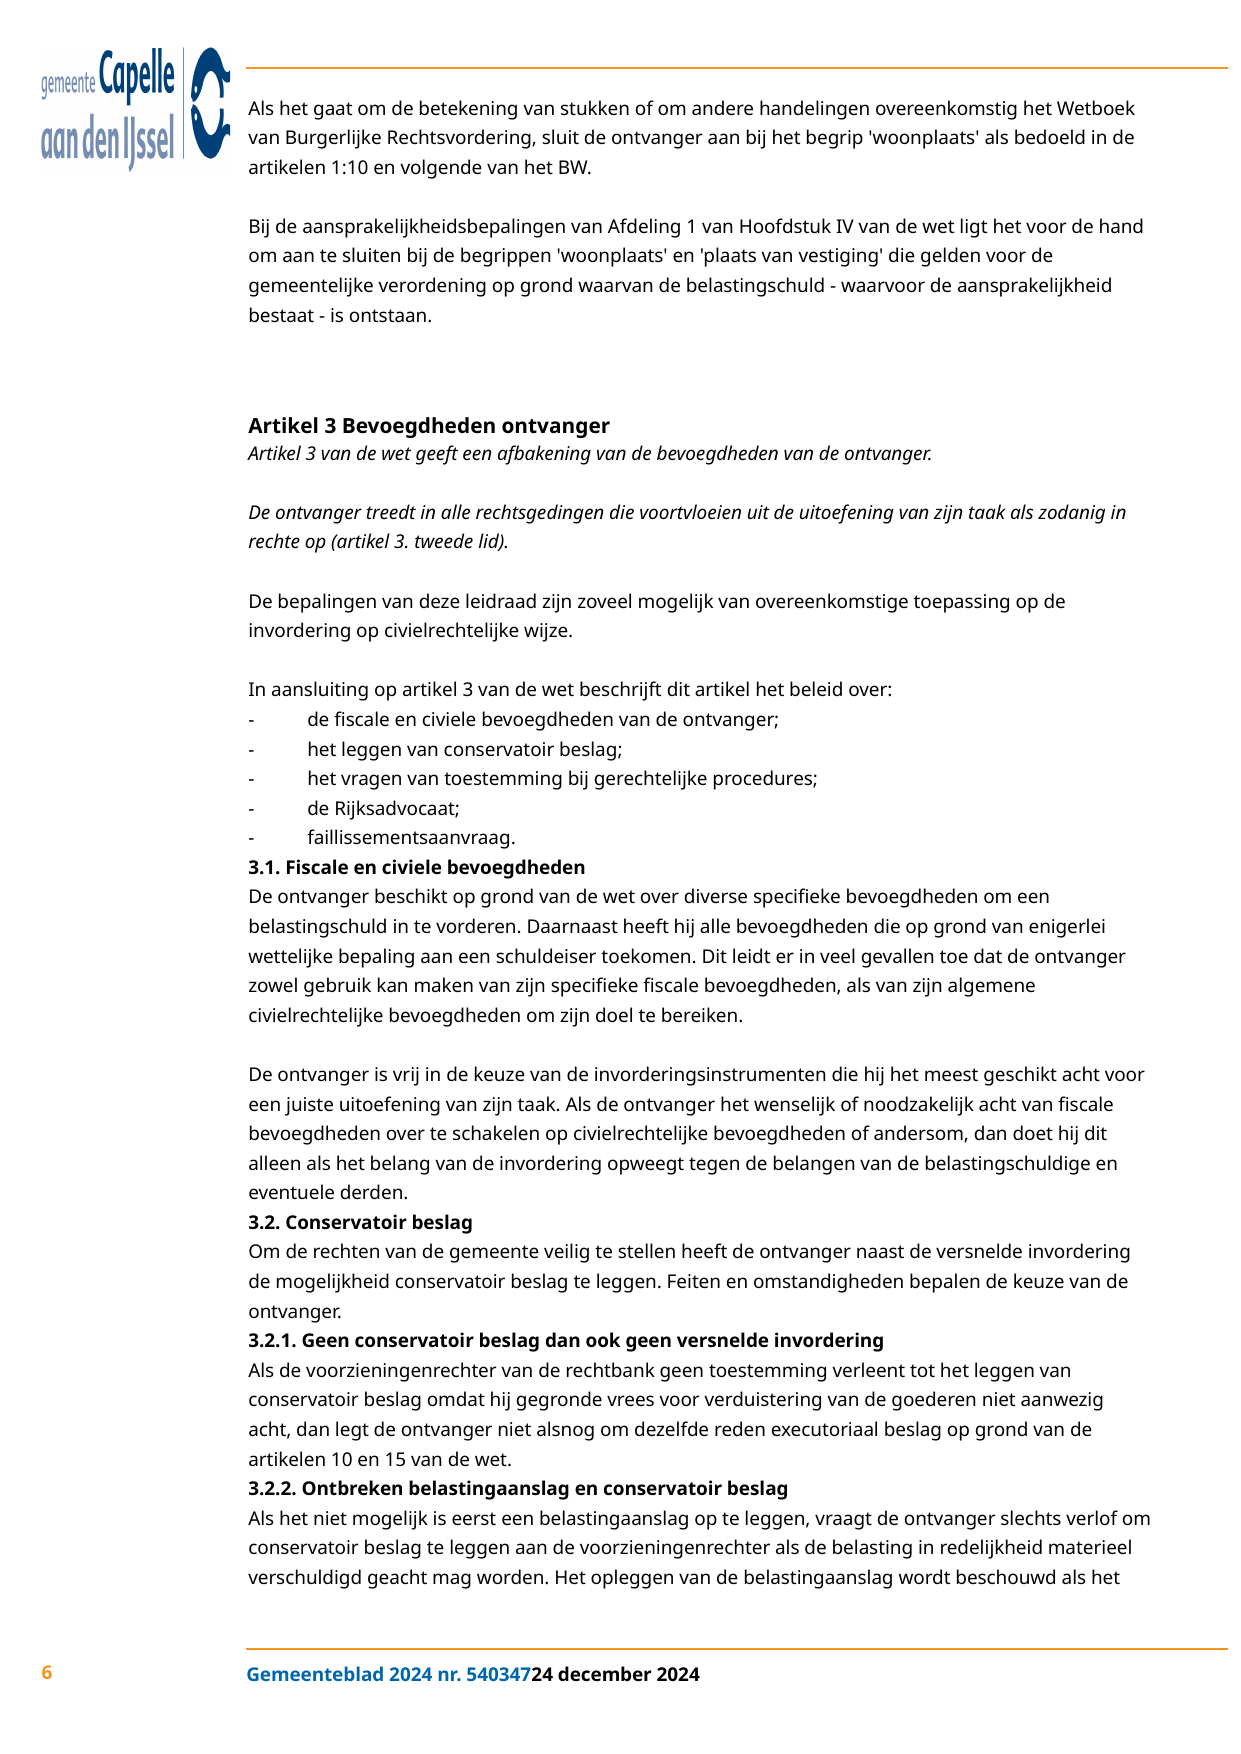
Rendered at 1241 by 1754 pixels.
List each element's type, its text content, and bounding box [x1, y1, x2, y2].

text 3.2.2. Ontbreken belastingaanslag en conservatoir beslag [248, 1475, 1152, 1501]
text Als het gaat om de betekening van stukken of om andere handelingen overeenkomstig het Wetboek van Burgerlijke Rechtsvordering, sluit de ontvanger aan bij het begrip 'woonplaats' als bedoeld in de artikelen 1:10 en volgende van het BW. [248, 95, 1152, 180]
list de fiscale en civiele bevoegdheden van de ontvanger; [248, 706, 1152, 732]
text De ontvanger is vrij in de keuze van de invorderingsinstrumenten die hij het meest geschikt acht voor een juiste uitoefening van zijn taak. Als de ontvanger het wenselijk of noodzakelijk acht van fiscale bevoegdheden over te schakelen op civielrechtelijke bevoegdheden of andersom, dan doet hij dit alleen als het belang van de invordering opweegt tegen de belangen van de belastingschuldige en eventuele derden. [248, 1061, 1152, 1205]
text Bij de aansprakelijkheidsbepalingen van Afdeling 1 van Hoofdstuk IV van de wet ligt het voor de hand om aan te sluiten bij de begrippen 'woonplaats' en 'plaats van vestiging' die gelden voor de gemeentelijke verordening op grond waarvan de belastingschuld - waarvoor de aansprakelijkheid bestaat - is ontstaan. [248, 213, 1152, 328]
text De bepalingen van deze leidraad zijn zoveel mogelijk van overeenkomstige toepassing op de invordering op civielrechtelijke wijze. [248, 588, 1152, 643]
text De ontvanger treedt in alle rechtsgedingen die voortvloeien uit de uitoefening van zijn taak als zodanig in rechte op (artikel 3. tweede lid). [248, 499, 1152, 554]
text Om de rechten van de gemeente veilig te stellen heeft de ontvanger naast de versnelde invordering de mogelijkheid conservatoir beslag te leggen. Feiten en omstandigheden bepalen de keuze van de ontvanger. [248, 1239, 1152, 1323]
text Artikel 3 Bevoegdheden ontvanger [248, 411, 1152, 440]
text De ontvanger beschikt op grond van de wet over diverse specifieke bevoegdheden om een belastingschuld in te vorderen. Daarnaast heeft hij alle bevoegdheden die op grond van enigerlei wettelijke bepaling aan een schuldeiser toekomen. Dit leidt er in veel gevallen toe dat de ontvanger zowel gebruik kan maken van zijn specifieke fiscale bevoegdheden, als van zijn algemene civielrechtelijke bevoegdheden om zijn doel te bereiken. [248, 884, 1152, 1028]
list het leggen van conservatoir beslag; [248, 736, 1152, 761]
text In aansluiting op artikel 3 van de wet beschrijft dit artikel het beleid over: [248, 677, 1152, 702]
text 3.1. Fiscale en civiele bevoegdheden [248, 854, 1152, 880]
text 3.2.1. Geen conservatoir beslag dan ook geen versnelde invordering [248, 1327, 1152, 1353]
text Artikel 3 van de wet geeft een afbakening van de bevoegdheden van de ontvanger. [248, 440, 1152, 466]
list het vragen van toestemming bij gerechtelijke procedures; [248, 765, 1152, 791]
text Als het niet mogelijk is eerst een belastingaanslag op te leggen, vraagt de ontvanger slechts verlof om conservatoir beslag te leggen aan de voorzieningenrechter als de belasting in redelijkheid materieel verschuldigd geacht mag worden. Het opleggen van de belastingaanslag wordt beschouwd als het [248, 1505, 1152, 1590]
text 3.2. Conservatoir beslag [248, 1209, 1152, 1235]
text Als de voorzieningenrechter van de rechtbank geen toestemming verleent tot het leggen van conservatoir beslag omdat hij gegronde vrees voor verduistering van de goederen niet aanwezig acht, dan legt de ontvanger niet alsnog om dezelfde reden executoriaal beslag op grond van de artikelen 10 en 15 van de wet. [248, 1357, 1152, 1471]
list de Rijksadvocaat; [248, 795, 1152, 821]
list faillissementsaanvraag. [248, 824, 1152, 850]
picture [41, 47, 231, 172]
